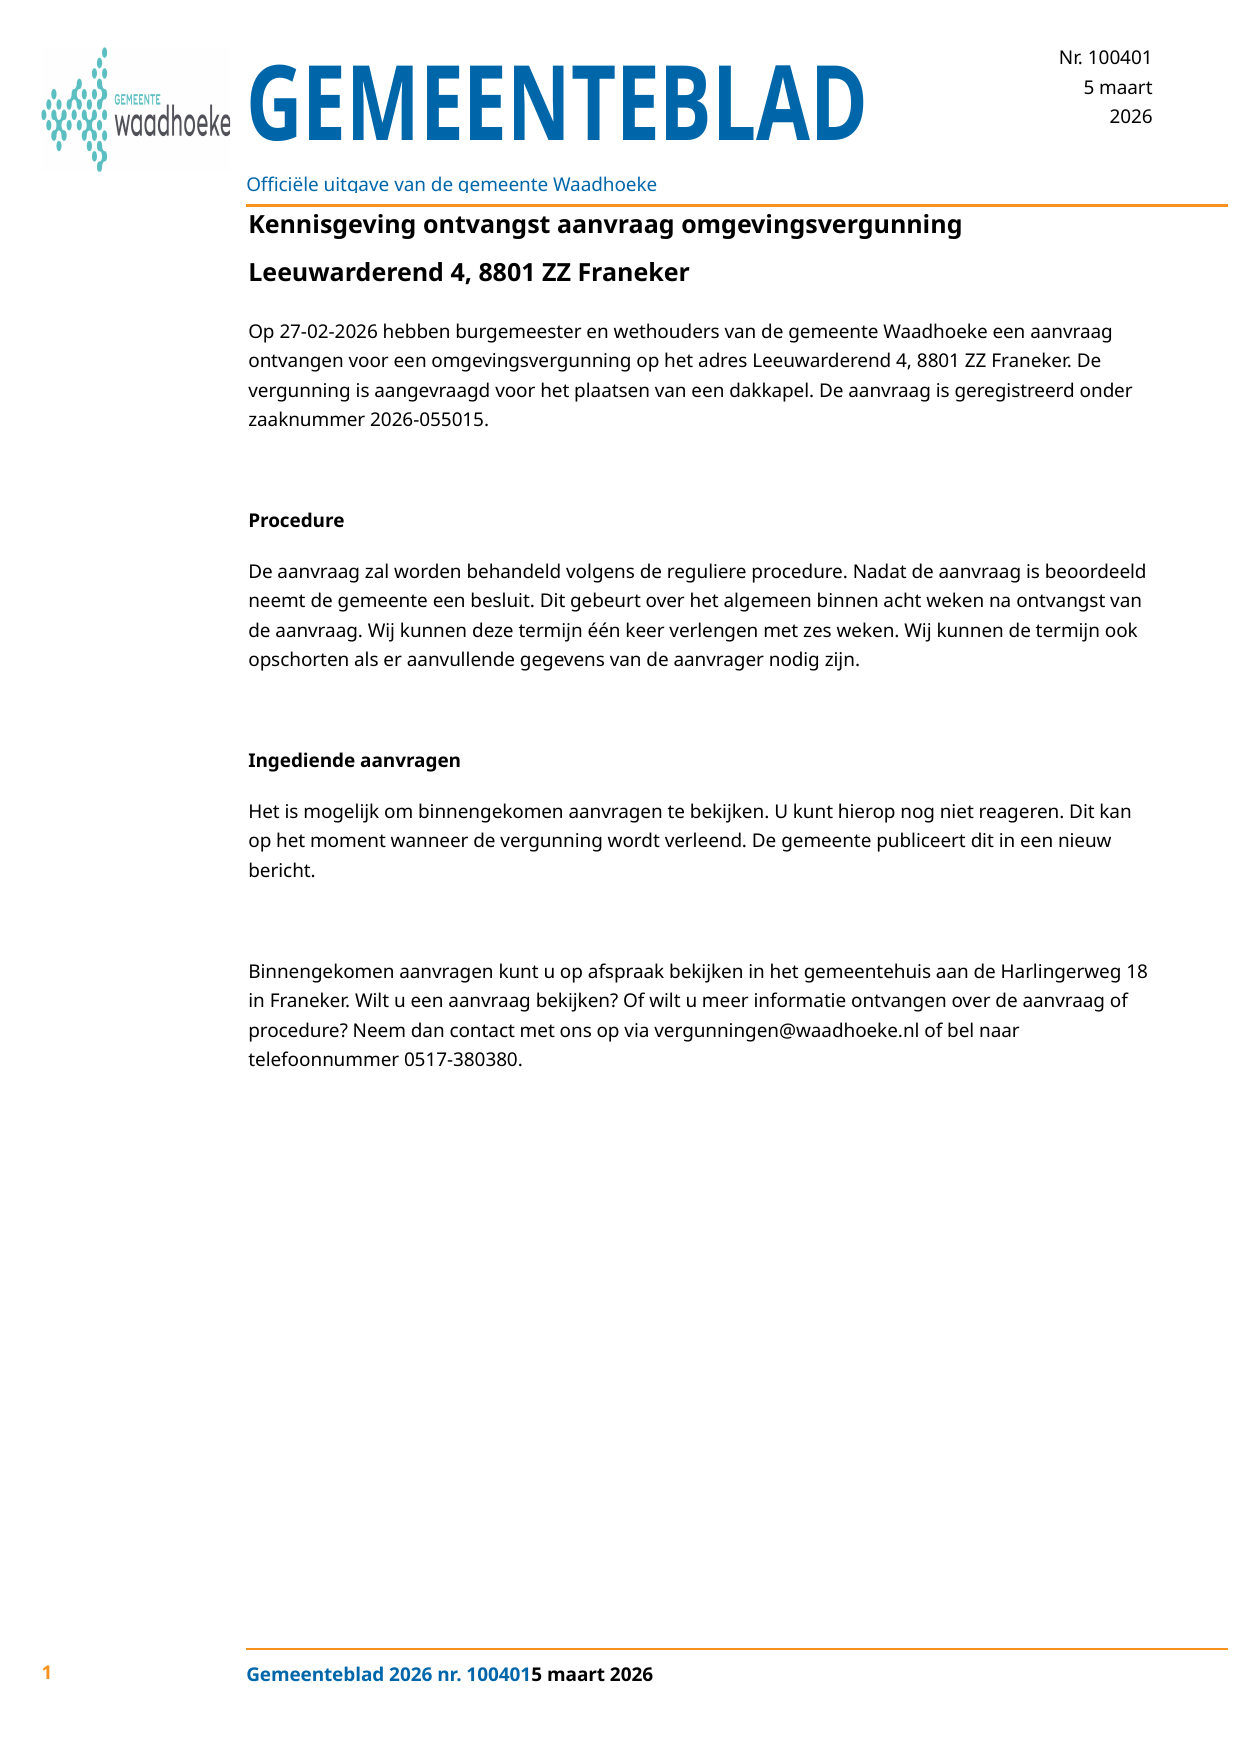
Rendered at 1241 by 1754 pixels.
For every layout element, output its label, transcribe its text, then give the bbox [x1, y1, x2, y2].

text De aanvraag zal worden behandeld volgens de reguliere procedure. Nadat de aanvraag is beoordeeld neemt de gemeente een besluit. Dit gebeurt over het algemeen binnen acht weken na ontvangst van de aanvraag. Wij kunnen deze termijn één keer verlengen met zes weken. Wij kunnen de termijn ook opschorten als er aanvullende gegevens van de aanvrager nodig zijn. [248, 558, 1152, 672]
text Procedure [248, 507, 1152, 533]
picture [41, 47, 231, 172]
text Kennisgeving ontvangst aanvraag omgevingsvergunning Leeuwarderend 4, 8801 ZZ Franeker [248, 207, 1152, 288]
text Het is mogelijk om binnengekomen aanvragen te bekijken. U kunt hierop nog niet reageren. Dit kan op het moment wanneer de vergunning wordt verleend. De gemeente publiceert dit in een nieuw bericht. [248, 798, 1152, 883]
text Binnengekomen aanvragen kunt u op afspraak bekijken in het gemeentehuis aan de Harlingerweg 18 in Franeker. Wilt u een aanvraag bekijken? Of wilt u meer informatie ontvangen over de aanvraag of procedure? Neem dan contact met ons op via vergunningen@waadhoeke.nl of bel naar telefoonnummer 0517-380380. [248, 958, 1152, 1072]
text Ingediende aanvragen [248, 747, 1152, 773]
text Op 27-02-2026 hebben burgemeester en wethouders van de gemeente Waadhoeke een aanvraag ontvangen voor een omgevingsvergunning op het adres Leeuwarderend 4, 8801 ZZ Franeker. De vergunning is aangevraagd voor het plaatsen van een dakkapel. De aanvraag is geregistreerd onder zaaknummer 2026-055015. [248, 318, 1152, 432]
